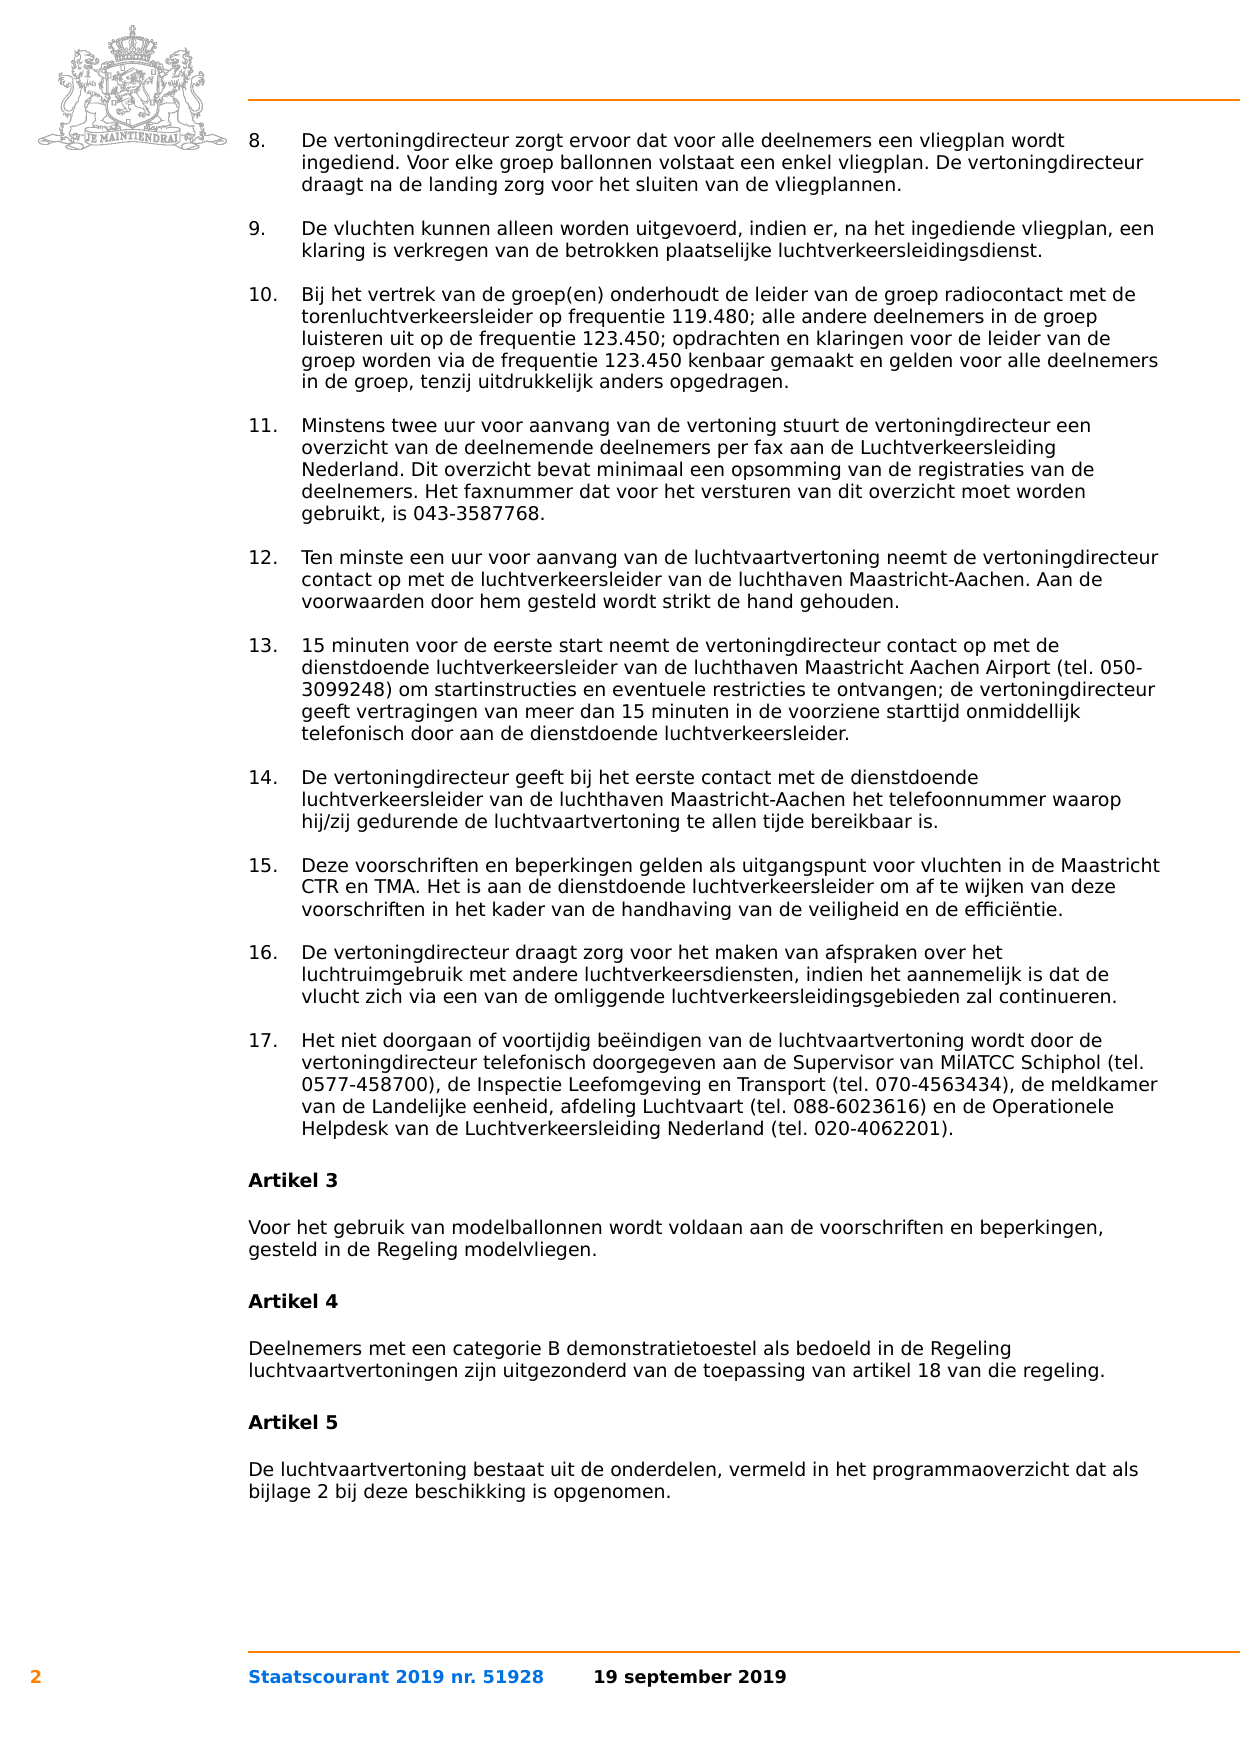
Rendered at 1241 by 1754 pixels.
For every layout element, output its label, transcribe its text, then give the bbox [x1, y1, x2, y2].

text 10. Bij het vertrek van de groep(en) onderhoudt de leider van de groep radiocontact met de torenluchtverkeersleider op frequentie 119.480; alle andere deelnemers in de groep luisteren uit op de frequentie 123.450; opdrachten en klaringen voor de leider van de groep worden via de frequentie 123.450 kenbaar gemaakt en gelden voor alle deelnemers in de groep, tenzij uitdrukkelijk anders opgedragen. [248, 283, 1163, 393]
subtitle Artikel 4 [248, 1291, 1163, 1313]
subtitle Artikel 3 [248, 1170, 1163, 1192]
text 16. De vertoningdirecteur draagt zorg voor het maken van afspraken over het luchtruimgebruik met andere luchtverkeersdiensten, indien het aannemelijk is dat de vlucht zich via een van de omliggende luchtverkeersleidingsgebieden zal continueren. [248, 942, 1163, 1008]
picture [38, 25, 227, 150]
text 14. De vertoningdirecteur geeft bij het eerste contact met de dienstdoende luchtverkeersleider van de luchthaven Maastricht-Aachen het telefoonnummer waarop hij/zij gedurende de luchtvaartvertoning te allen tijde bereikbaar is. [248, 767, 1163, 833]
text De luchtvaartvertoning bestaat uit de onderdelen, vermeld in het programmaoverzicht dat als bijlage 2 bij deze beschikking is opgenomen. [248, 1459, 1163, 1503]
text Voor het gebruik van modelballonnen wordt voldaan aan de voorschriften en beperkingen, gesteld in de Regeling modelvliegen. [248, 1217, 1163, 1261]
text 8. De vertoningdirecteur zorgt ervoor dat voor alle deelnemers een vliegplan wordt ingediend. Voor elke groep ballonnen volstaat een enkel vliegplan. De vertoningdirecteur draagt na de landing zorg voor het sluiten van de vliegplannen. [248, 130, 1163, 196]
text 17. Het niet doorgaan of voortijdig beëindigen van de luchtvaartvertoning wordt door de vertoningdirecteur telefonisch doorgegeven aan de Supervisor van MilATCC Schiphol (tel. 0577-458700), de Inspectie Leefomgeving en Transport (tel. 070-4563434), de meldkamer van de Landelijke eenheid, afdeling Luchtvaart (tel. 088-6023616) en de Operationele Helpdesk van de Luchtverkeersleiding Nederland (tel. 020-4062201). [248, 1030, 1163, 1140]
subtitle Artikel 5 [248, 1412, 1163, 1434]
text 15. Deze voorschriften en beperkingen gelden als uitgangspunt voor vluchten in de Maastricht CTR en TMA. Het is aan de dienstdoende luchtverkeersleider om af te wijken van deze voorschriften in het kader van de handhaving van de veiligheid en de efficiëntie. [248, 854, 1163, 920]
text 11. Minstens twee uur voor aanvang van de vertoning stuurt de vertoningdirecteur een overzicht van de deelnemende deelnemers per fax aan de Luchtverkeersleiding Nederland. Dit overzicht bevat minimaal een opsomming van de registraties van de deelnemers. Het faxnummer dat voor het versturen van dit overzicht moet worden gebruikt, is 043-3587768. [248, 415, 1163, 525]
text Deelnemers met een categorie B demonstratietoestel als bedoeld in de Regeling luchtvaartvertoningen zijn uitgezonderd van de toepassing van artikel 18 van die regeling. [248, 1338, 1163, 1382]
text 12. Ten minste een uur voor aanvang van de luchtvaartvertoning neemt de vertoningdirecteur contact op met de luchtverkeersleider van de luchthaven Maastricht-Aachen. Aan de voorwaarden door hem gesteld wordt strikt de hand gehouden. [248, 547, 1163, 613]
text 13. 15 minuten voor de eerste start neemt de vertoningdirecteur contact op met de dienstdoende luchtverkeersleider van de luchthaven Maastricht Aachen Airport (tel. 050-3099248) om startinstructies en eventuele restricties te ontvangen; de vertoningdirecteur geeft vertragingen van meer dan 15 minuten in de voorziene starttijd onmiddellijk telefonisch door aan de dienstdoende luchtverkeersleider. [248, 635, 1163, 745]
text 9. De vluchten kunnen alleen worden uitgevoerd, indien er, na het ingediende vliegplan, een klaring is verkregen van de betrokken plaatselijke luchtverkeersleidingsdienst. [248, 218, 1163, 262]
